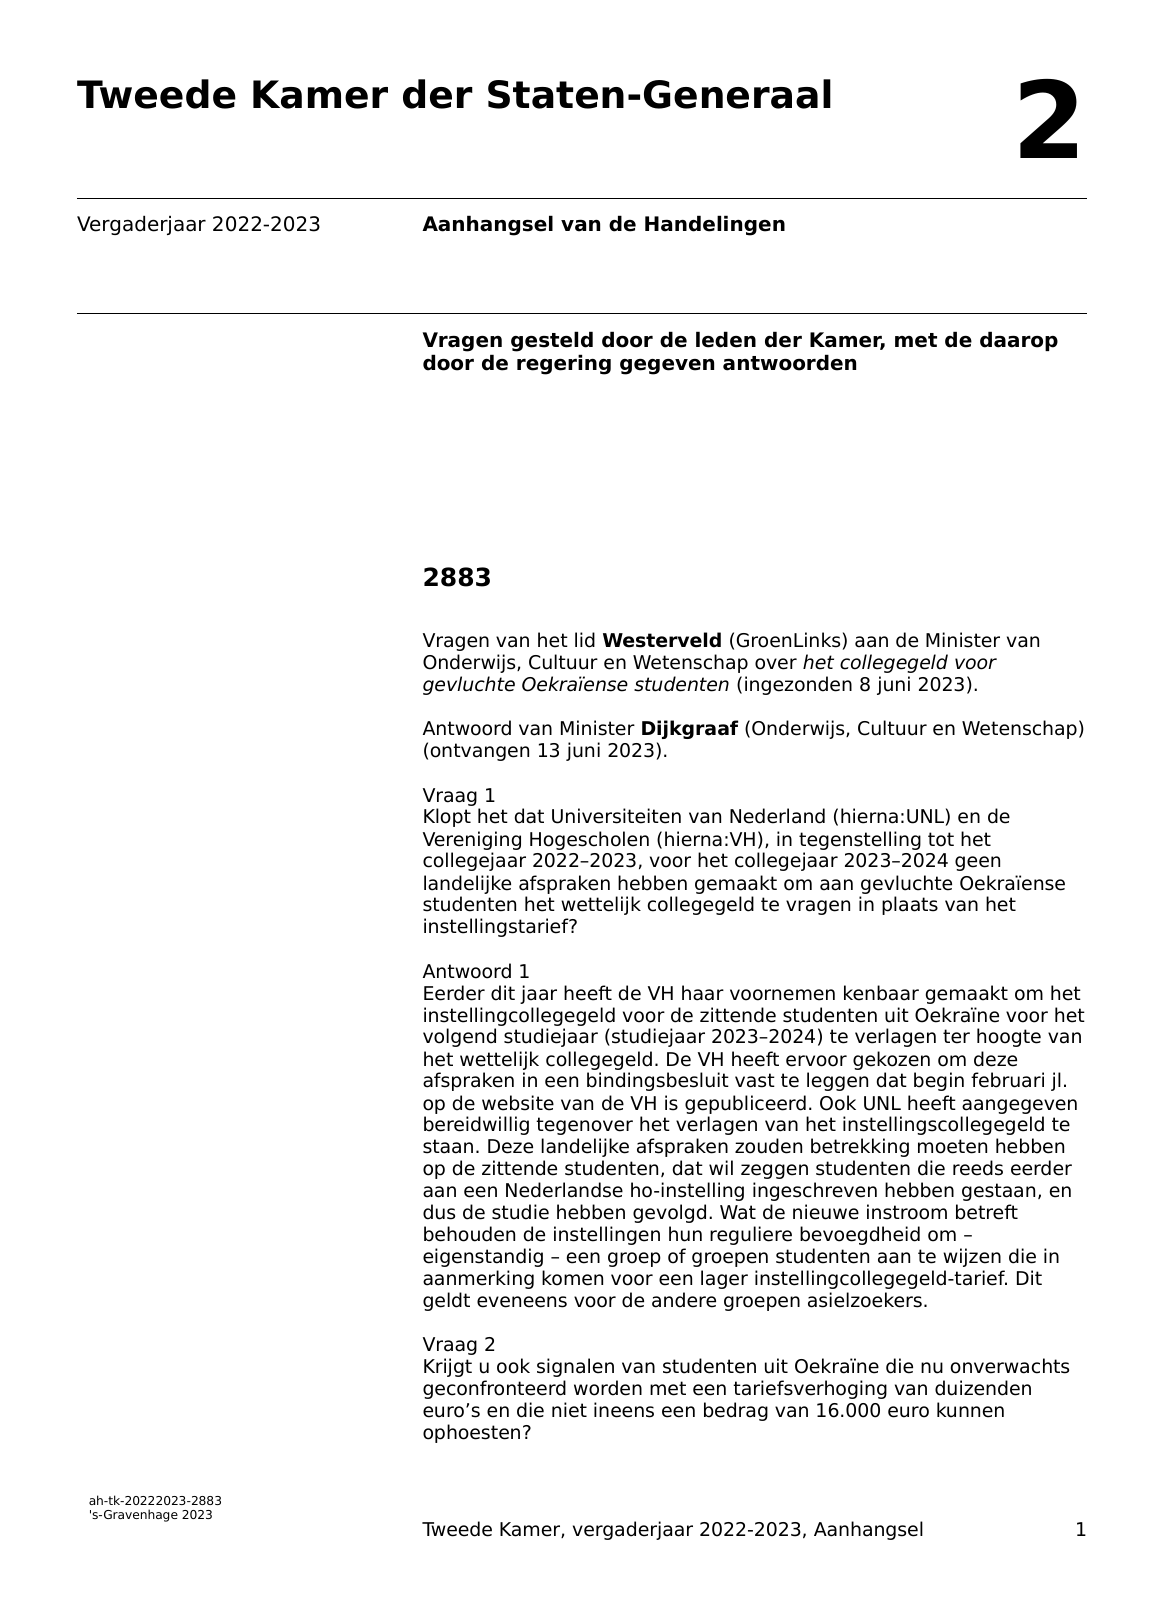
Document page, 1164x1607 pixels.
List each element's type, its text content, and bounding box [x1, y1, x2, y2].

table_cell Aanhangsel van de Handelingen [422, 199, 1087, 313]
text Vraag 2 [422, 1334, 1087, 1356]
text Vraag 1 [422, 784, 1087, 806]
table_header Tweede Kamer der Staten-Generaal [77, 59, 886, 198]
text Krijgt u ook signalen van studenten uit Oekraïne die nu onverwachts geconfronteerd worden met een tariefsverhoging van duizenden euro’s en die niet ineens een bedrag van 16.000 euro kunnen ophoesten? [422, 1356, 1087, 1444]
text 2883 [422, 563, 1087, 592]
text Antwoord van Minister Dijkgraaf (Onderwijs, Cultuur en Wetenschap) (ontvangen 13 juni 2023). [422, 718, 1087, 762]
text ah-tk-20222023-2883 [88, 1494, 323, 1508]
table_cell [77, 314, 422, 375]
table_header 2 [886, 59, 1087, 198]
table_cell Vragen gesteld door de leden der Kamer, met de daarop door de regering gegeven antwoorden [422, 314, 1087, 375]
text Antwoord 1 [422, 961, 1087, 982]
text Klopt het dat Universiteiten van Nederland (hierna:UNL) en de Vereniging Hogescholen (hierna:VH), in tegenstelling tot het collegejaar 2022–2023, voor het collegejaar 2023–2024 geen landelijke afspraken hebben gemaakt om aan gevluchte Oekraïense studenten het wettelijk collegegeld te vragen in plaats van het instellingstarief? [422, 806, 1087, 938]
text Vragen van het lid Westerveld (GroenLinks) aan de Minister van Onderwijs, Cultuur en Wetenschap over het collegegeld voor gevluchte Oekraïense studenten (ingezonden 8 juni 2023). [422, 630, 1087, 696]
text 's-Gravenhage 2023 [88, 1508, 323, 1522]
text Eerder dit jaar heeft de VH haar voornemen kenbaar gemaakt om het instellingcollegegeld voor de zittende studenten uit Oekraïne voor het volgend studiejaar (studiejaar 2023–2024) te verlagen ter hoogte van het wettelijk collegegeld. De VH heeft ervoor gekozen om deze afspraken in een bindingsbesluit vast te leggen dat begin februari jl. op de website van de VH is gepubliceerd. Ook UNL heeft aangegeven bereidwillig tegenover het verlagen van het instellingscollegegeld te staan. Deze landelijke afspraken zouden betrekking moeten hebben op de zittende studenten, dat wil zeggen studenten die reeds eerder aan een Nederlandse ho-instelling ingeschreven hebben gestaan, en dus de studie hebben gevolgd. Wat de nieuwe instroom betreft behouden de instellingen hun reguliere bevoegdheid om – eigenstandig – een groep of groepen studenten aan te wijzen die in aanmerking komen voor een lager instellingcollegegeld-tarief. Dit geldt eveneens voor de andere groepen asielzoekers. [422, 982, 1087, 1312]
table_cell Vergaderjaar 2022-2023 [77, 199, 422, 313]
